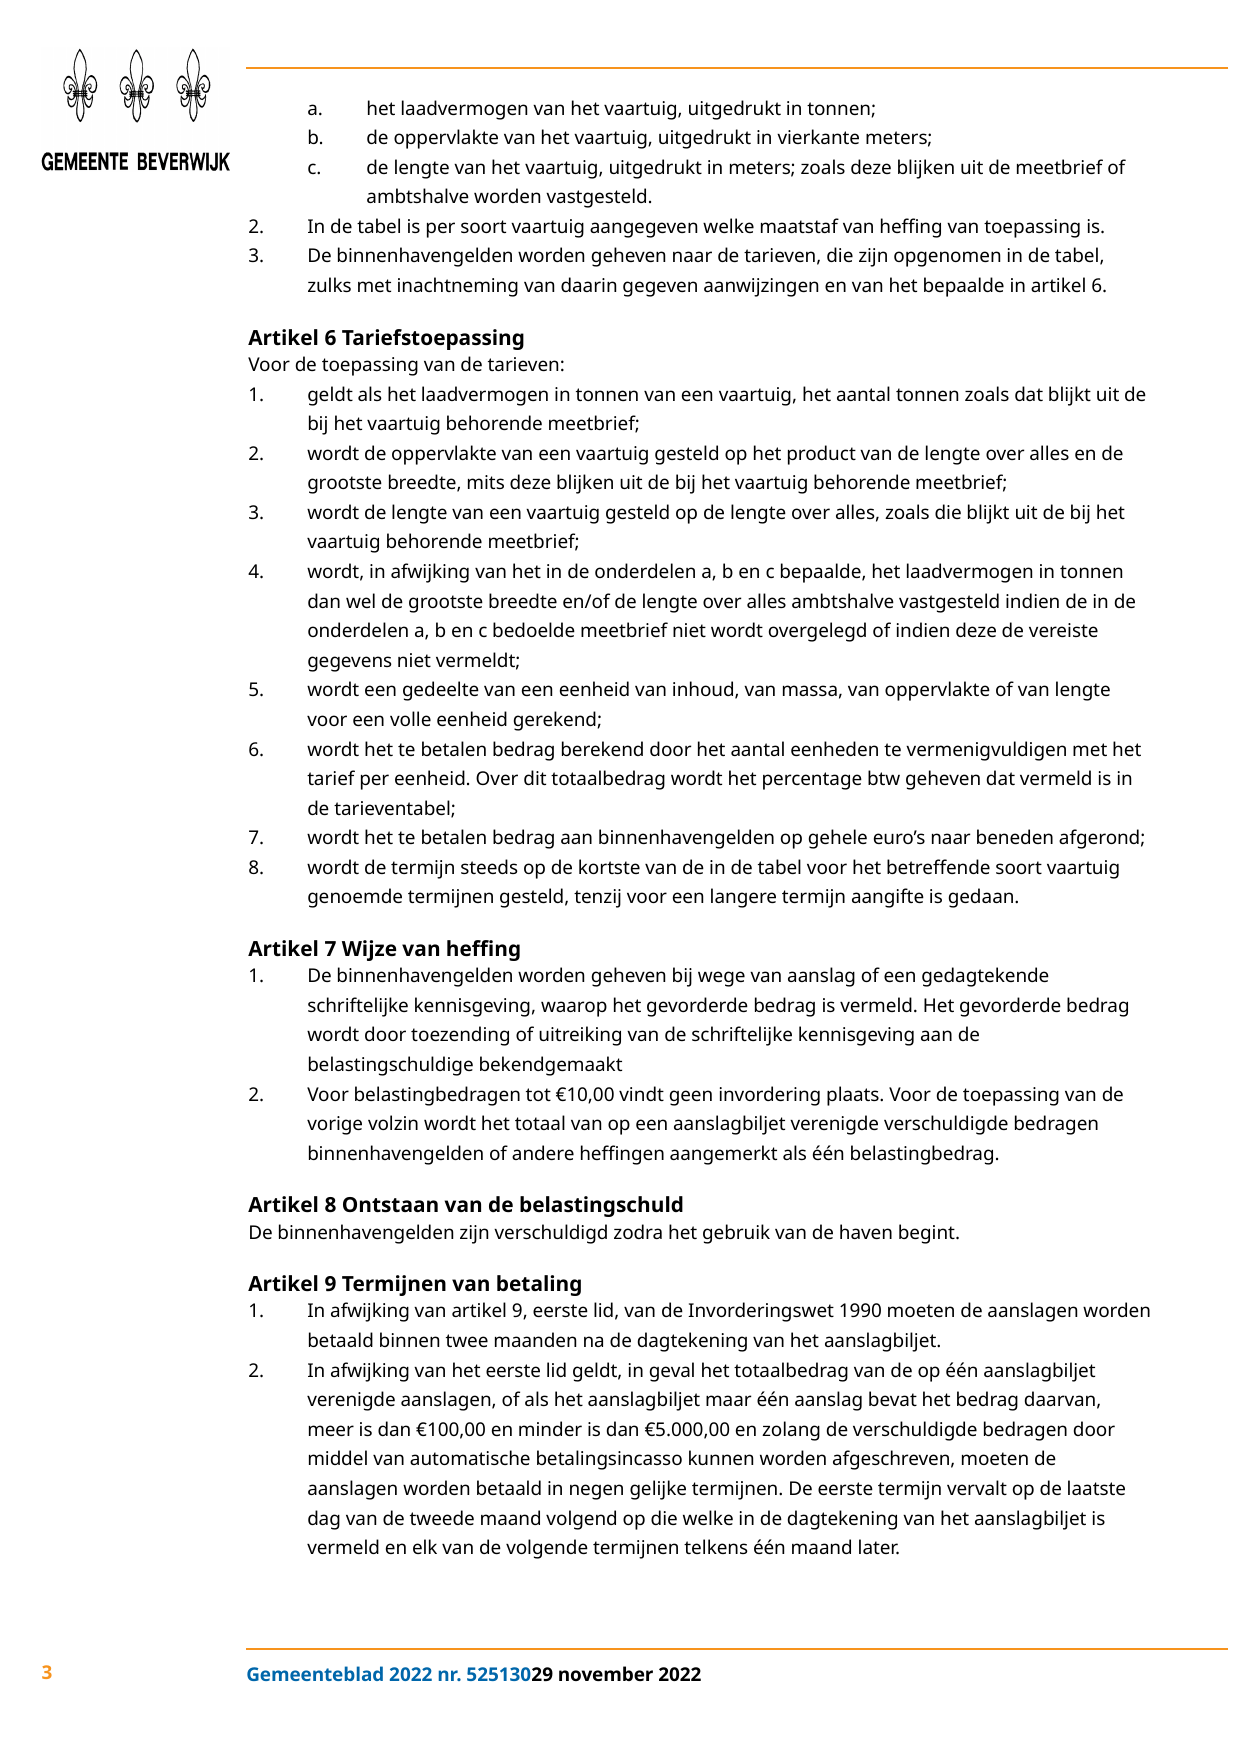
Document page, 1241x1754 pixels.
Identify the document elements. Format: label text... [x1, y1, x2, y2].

list wordt, in afwijking van het in de onderdelen a, b en c bepaalde, het laadvermogen in tonnen dan wel de grootste breedte en/of de lengte over alles ambtshalve vastgesteld indien de in de onderdelen a, b en c bedoelde meetbrief niet wordt overgelegd of indien deze de vereiste gegevens niet vermeldt; [248, 558, 1152, 673]
list de lengte van het vaartuig, uitgedrukt in meters; zoals deze blijken uit de meetbrief of ambtshalve worden vastgesteld. [307, 154, 1152, 209]
list In afwijking van artikel 9, eerste lid, van de Invorderingswet 1990 moeten de aanslagen worden betaald binnen twee maanden na de dagtekening van het aanslagbiljet. [248, 1298, 1152, 1353]
list wordt het te betalen bedrag aan binnenhavengelden op gehele euro’s naar beneden afgerond; [248, 824, 1152, 850]
list De binnenhavengelden worden geheven bij wege van aanslag of een gedagtekende schriftelijke kennisgeving, waarop het gevorderde bedrag is vermeld. Het gevorderde bedrag wordt door toezending of uitreiking van de schriftelijke kennisgeving aan de belastingschuldige bekendgemaakt [248, 962, 1152, 1077]
list wordt de oppervlakte van een vaartuig gesteld op het product van de lengte over alles en de grootste breedte, mits deze blijken uit de bij het vaartuig behorende meetbrief; [248, 440, 1152, 495]
list wordt een gedeelte van een eenheid van inhoud, van massa, van oppervlakte of van lengte voor een volle eenheid gerekend; [248, 677, 1152, 732]
picture [41, 47, 231, 172]
list In afwijking van het eerste lid geldt, in geval het totaalbedrag van de op één aanslagbiljet verenigde aanslagen, of als het aanslagbiljet maar één aanslag bevat het bedrag daarvan, meer is dan €100,00 en minder is dan €5.000,00 en zolang de verschuldigde bedragen door middel van automatische betalingsincasso kunnen worden afgeschreven, moeten de aanslagen worden betaald in negen gelijke termijnen. De eerste termijn vervalt op de laatste dag van de tweede maand volgend op die welke in de dagtekening van het aanslagbiljet is vermeld en elk van de volgende termijnen telkens één maand later. [248, 1357, 1152, 1560]
text Artikel 9 Termijnen van betaling [248, 1269, 1152, 1298]
list geldt als het laadvermogen in tonnen van een vaartuig, het aantal tonnen zoals dat blijkt uit de bij het vaartuig behorende meetbrief; [248, 381, 1152, 436]
list het laadvermogen van het vaartuig, uitgedrukt in tonnen; [307, 95, 1152, 121]
list Voor belastingbedragen tot €10,00 vindt geen invordering plaats. Voor de toepassing van de vorige volzin wordt het totaal van op een aanslagbiljet verenigde verschuldigde bedragen binnenhavengelden of andere heffingen aangemerkt als één belastingbedrag. [248, 1081, 1152, 1166]
text Voor de toepassing van de tarieven: [248, 351, 1152, 377]
text Artikel 7 Wijze van heffing [248, 934, 1152, 962]
text Artikel 8 Ontstaan van de belastingschuld [248, 1190, 1152, 1219]
list De binnenhavengelden worden geheven naar de tarieven, die zijn opgenomen in de tabel, zulks met inachtneming van daarin gegeven aanwijzingen en van het bepaalde in artikel 6. [248, 243, 1152, 298]
list wordt het te betalen bedrag berekend door het aantal eenheden te vermenigvuldigen met het tarief per eenheid. Over dit totaalbedrag wordt het percentage btw geheven dat vermeld is in de tarieventabel; [248, 736, 1152, 821]
list In de tabel is per soort vaartuig aangegeven welke maatstaf van heffing van toepassing is. [248, 213, 1152, 239]
list de oppervlakte van het vaartuig, uitgedrukt in vierkante meters; [307, 124, 1152, 150]
list wordt de lengte van een vaartuig gesteld op de lengte over alles, zoals die blijkt uit de bij het vaartuig behorende meetbrief; [248, 499, 1152, 554]
text De binnenhavengelden zijn verschuldigd zodra het gebruik van de haven begint. [248, 1219, 1152, 1244]
list wordt de termijn steeds op de kortste van de in de tabel voor het betreffende soort vaartuig genoemde termijnen gesteld, tenzij voor een langere termijn aangifte is gedaan. [248, 854, 1152, 909]
text Artikel 6 Tariefstoepassing [248, 323, 1152, 351]
